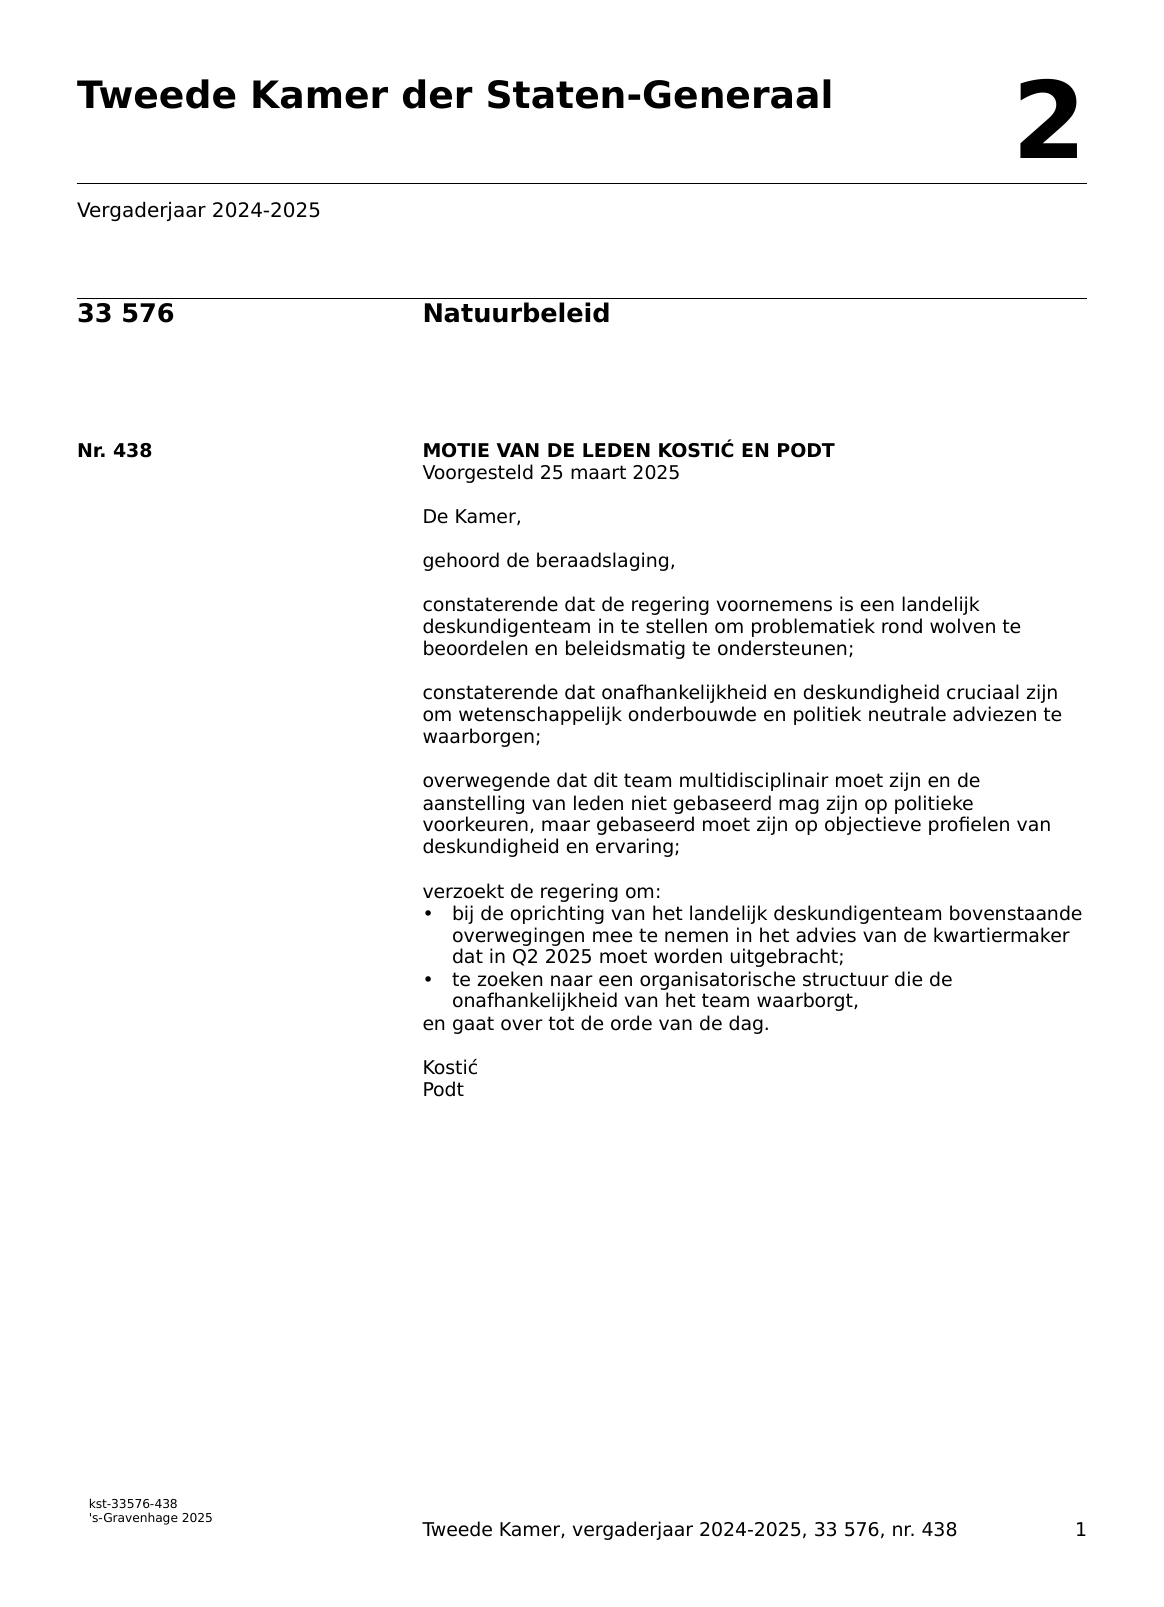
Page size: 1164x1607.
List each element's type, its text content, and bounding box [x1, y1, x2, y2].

text • bij de oprichting van het landelijk deskundigenteam bovenstaande overwegingen mee te nemen in het advies van de kwartiermaker dat in Q2 2025 moet worden uitgebracht; [422, 902, 1087, 968]
text 's-Gravenhage 2025 [88, 1511, 323, 1525]
text kst-33576-438 [88, 1497, 323, 1511]
subtitle Nr. 438 MOTIE VAN DE LEDEN KOSTIĆ EN PODT [77, 440, 1087, 462]
table_cell Vergaderjaar 2024-2025 [77, 184, 1087, 298]
subtitle 33 576 Natuurbeleid [77, 299, 1087, 329]
text constaterende dat onafhankelijkheid en deskundigheid cruciaal zijn om wetenschappelijk onderbouwde en politiek neutrale adviezen te waarborgen; [422, 682, 1087, 748]
text Podt [422, 1078, 1087, 1101]
table_header Tweede Kamer der Staten-Generaal [77, 59, 886, 183]
text De Kamer, [422, 506, 1087, 528]
table_header 2 [886, 59, 1087, 183]
text en gaat over tot de orde van de dag. [422, 1012, 1087, 1034]
text gehoord de beraadslaging, [422, 550, 1087, 572]
text Voorgesteld 25 maart 2025 [422, 462, 1087, 484]
text verzoekt de regering om: [422, 881, 1087, 902]
text • te zoeken naar een organisatorische structuur die de onafhankelijkheid van het team waarborgt, [422, 968, 1087, 1012]
text overwegende dat dit team multidisciplinair moet zijn en de aanstelling van leden niet gebaseerd mag zijn op politieke voorkeuren, maar gebaseerd moet zijn op objectieve profielen van deskundigheid en ervaring; [422, 770, 1087, 858]
text Kostić [422, 1057, 1087, 1078]
text constaterende dat de regering voornemens is een landelijk deskundigenteam in te stellen om problematiek rond wolven te beoordelen en beleidsmatig te ondersteunen; [422, 594, 1087, 660]
